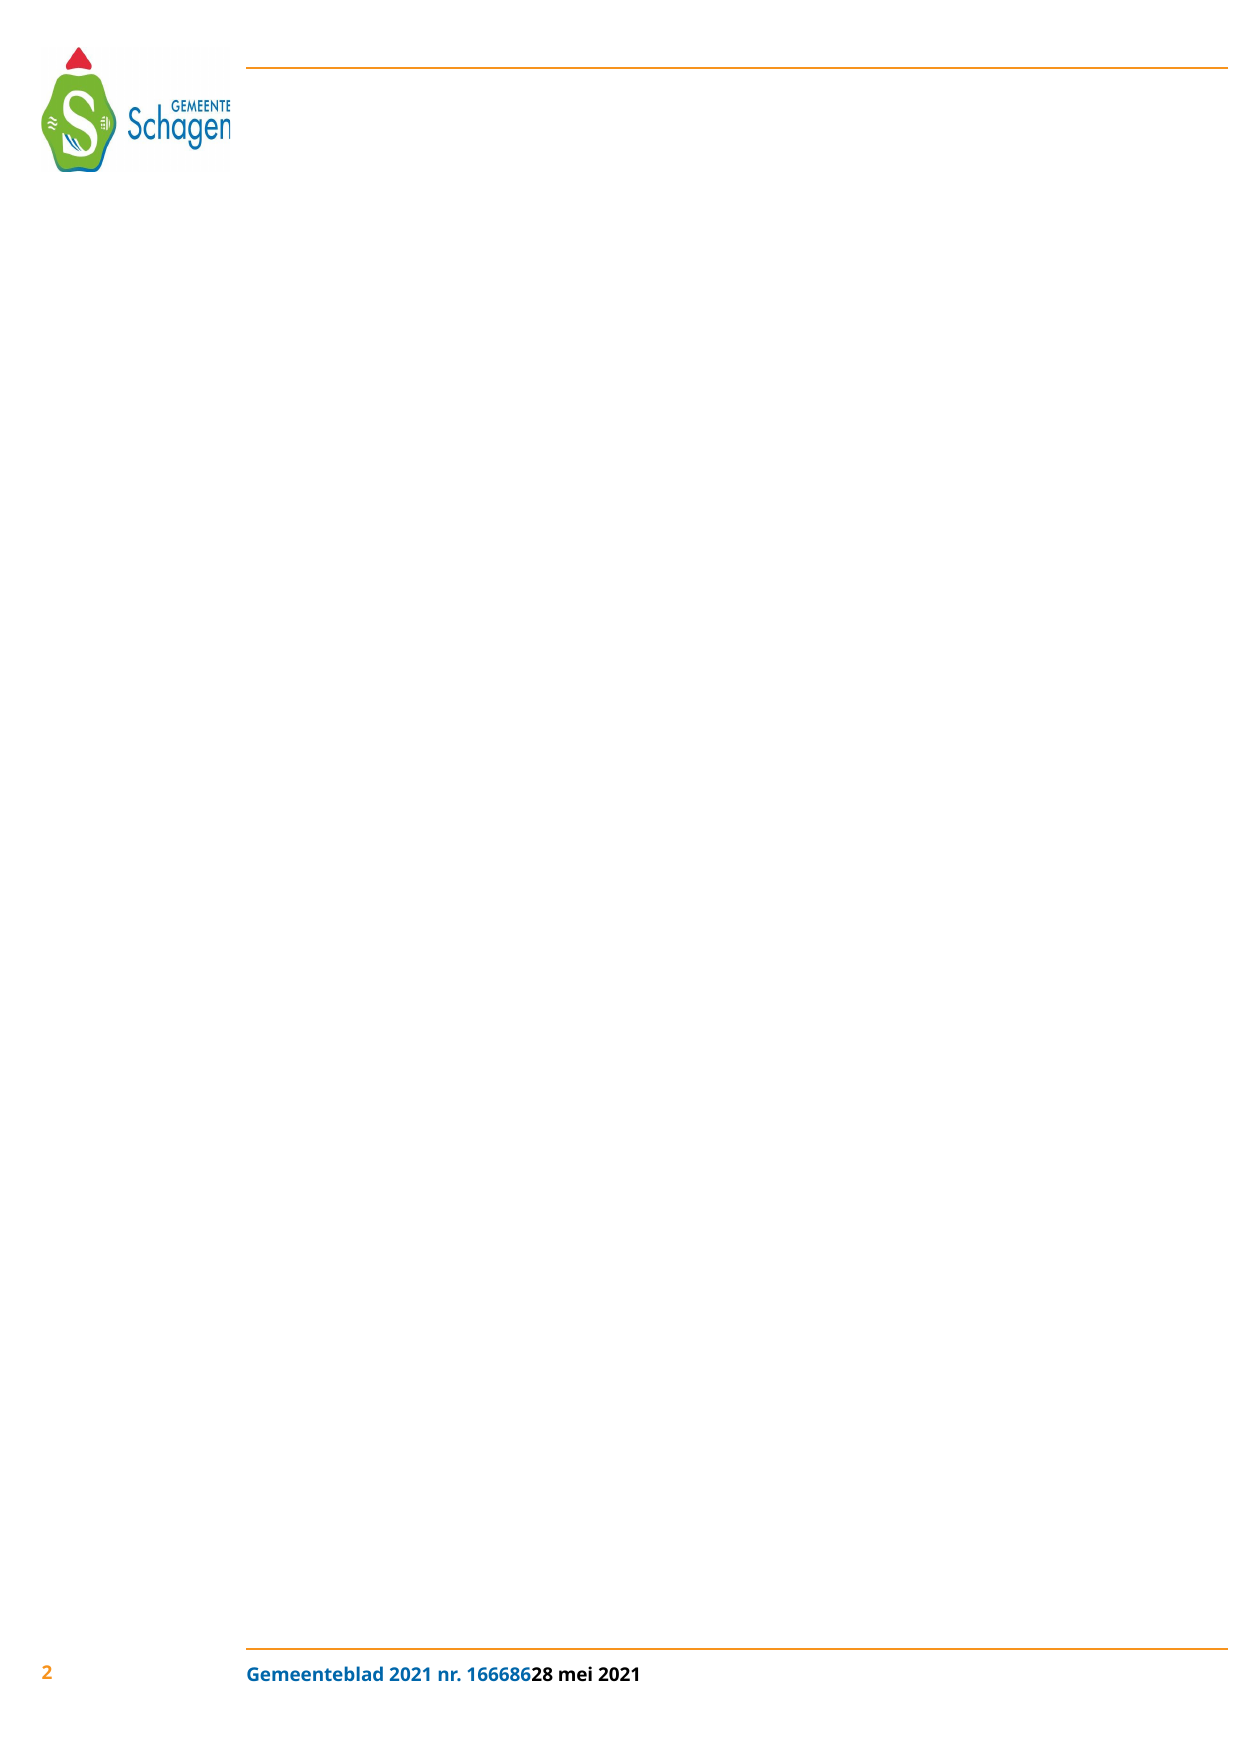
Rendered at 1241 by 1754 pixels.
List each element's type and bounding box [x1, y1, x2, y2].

picture [41, 47, 231, 172]
